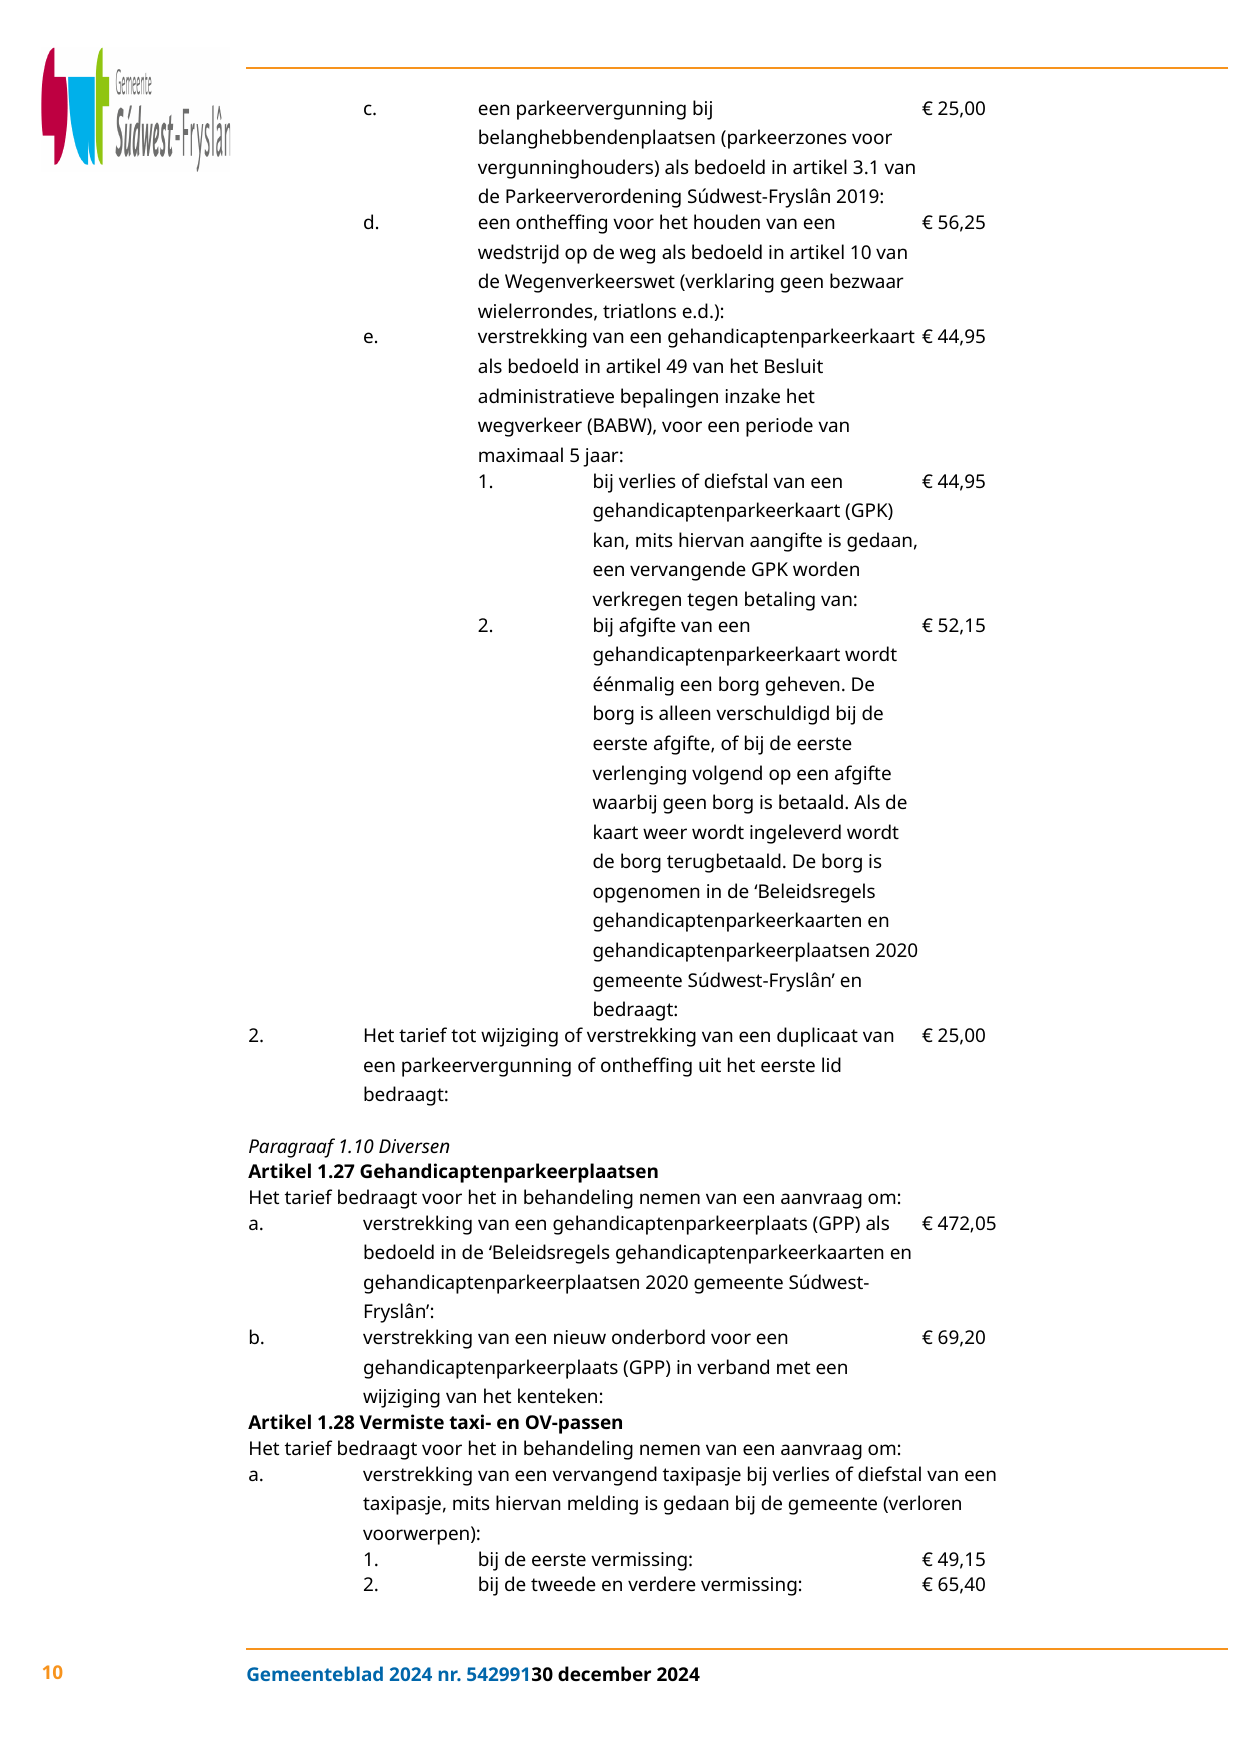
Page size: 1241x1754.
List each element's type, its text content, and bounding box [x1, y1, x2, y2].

table_cell Artikel 1.27 Gehandicaptenparkeerplaatsen [248, 1159, 1037, 1184]
table_cell 1. [478, 468, 592, 612]
table_cell € 44,95 [922, 468, 1037, 612]
table_cell € 25,00 [922, 95, 1037, 209]
table_cell Het tarief bedraagt voor het in behandeling nemen van een aanvraag om: [248, 1184, 1037, 1210]
table_cell [248, 95, 363, 209]
table_cell [248, 612, 363, 1022]
table_cell verstrekking van een gehandicaptenparkeerkaart als bedoeld in artikel 49 van het Besluit administratieve bepalingen inzake het wegverkeer (BABW), voor een periode van maximaal 5 jaar: [478, 324, 922, 468]
table_cell [248, 324, 363, 468]
picture [41, 47, 231, 172]
table_cell c. [363, 95, 478, 209]
table_cell € 472,05 [922, 1210, 1037, 1324]
table_cell verstrekking van een gehandicaptenparkeerplaats (GPP) als bedoeld in de ‘Beleidsregels gehandicaptenparkeerkaarten en gehandicaptenparkeerplaatsen 2020 gemeente Súdwest-Fryslân’: [363, 1210, 922, 1324]
table_cell b. [248, 1325, 363, 1409]
table_cell [363, 468, 478, 612]
table_cell [363, 612, 478, 1022]
table_cell 2. [363, 1571, 478, 1597]
table_cell 2. [478, 612, 592, 1022]
table_cell € 44,95 [922, 324, 1037, 468]
table_cell a. [248, 1461, 363, 1546]
table_cell een ontheffing voor het houden van een wedstrijd op de weg als bedoeld in artikel 10 van de Wegenverkeerswet (verklaring geen bezwaar wielerrondes, triatlons e.d.): [478, 209, 922, 324]
table_cell [248, 1571, 363, 1597]
table_cell € 49,15 [922, 1546, 1037, 1571]
table_cell Paragraaf 1.10 Diversen [248, 1133, 1037, 1158]
table_cell Artikel 1.28 Vermiste taxi- en OV-passen [248, 1409, 1037, 1435]
table_cell bij de eerste vermissing: [478, 1546, 922, 1571]
table_cell verstrekking van een nieuw onderbord voor een gehandicaptenparkeerplaats (GPP) in verband met een wijziging van het kenteken: [363, 1325, 922, 1409]
table_cell d. [363, 209, 478, 324]
table_cell € 52,15 [922, 612, 1037, 1022]
table_cell € 65,40 [922, 1571, 1037, 1597]
table_cell Het tarief bedraagt voor het in behandeling nemen van een aanvraag om: [248, 1435, 1037, 1461]
table_cell verstrekking van een vervangend taxipasje bij verlies of diefstal van een taxipasje, mits hiervan melding is gedaan bij de gemeente (verloren voorwerpen): [363, 1461, 1037, 1546]
table_cell € 25,00 [922, 1022, 1037, 1107]
table_cell € 69,20 [922, 1325, 1037, 1409]
table_cell [248, 1107, 1037, 1133]
table_cell 2. [248, 1022, 363, 1107]
table_cell een parkeervergunning bij belanghebbendenplaatsen (parkeerzones voor vergunninghouders) als bedoeld in artikel 3.1 van de Parkeerverordening Súdwest-Fryslân 2019: [478, 95, 922, 209]
table_cell bij de tweede en verdere vermissing: [478, 1571, 922, 1597]
table_cell € 56,25 [922, 209, 1037, 324]
table_cell bij verlies of diefstal van een gehandicaptenparkeerkaart (GPK) kan, mits hiervan aangifte is gedaan, een vervangende GPK worden verkregen tegen betaling van: [593, 468, 922, 612]
table_cell e. [363, 324, 478, 468]
table_cell [248, 468, 363, 612]
table_cell [248, 1546, 363, 1571]
table_cell Het tarief tot wijziging of verstrekking van een duplicaat van een parkeervergunning of ontheffing uit het eerste lid bedraagt: [363, 1022, 922, 1107]
table_cell [248, 209, 363, 324]
table_cell a. [248, 1210, 363, 1324]
table_cell bij afgifte van een gehandicaptenparkeerkaart wordt éénmalig een borg geheven. De borg is alleen verschuldigd bij de eerste afgifte, of bij de eerste verlenging volgend op een afgifte waarbij geen borg is betaald. Als de kaart weer wordt ingeleverd wordt de borg terugbetaald. De borg is opgenomen in de ‘Beleidsregels gehandicaptenparkeerkaarten en gehandicaptenparkeerplaatsen 2020 gemeente Súdwest-Fryslân’ en bedraagt: [593, 612, 922, 1022]
table_cell 1. [363, 1546, 478, 1571]
